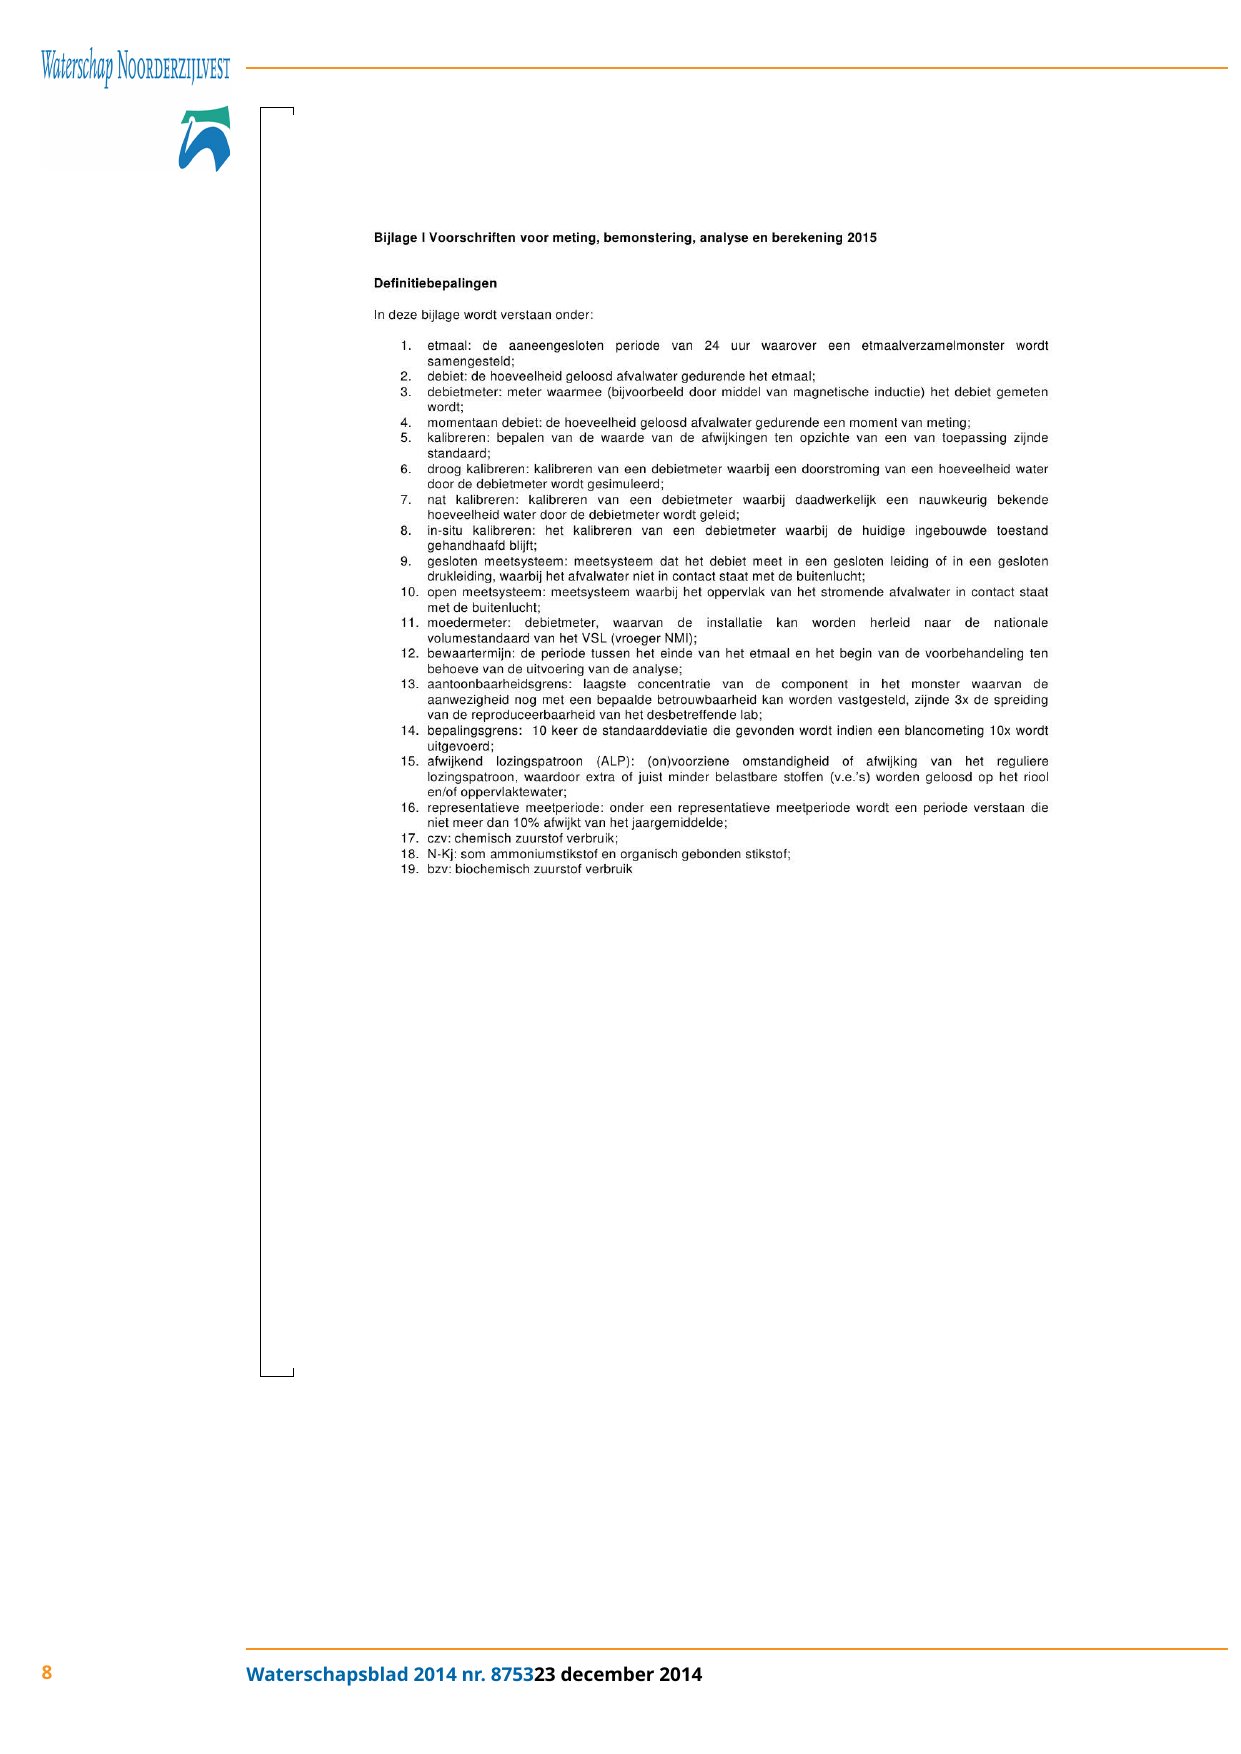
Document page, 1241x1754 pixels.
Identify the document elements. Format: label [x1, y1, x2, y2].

picture [268, 115, 1155, 1368]
picture [41, 47, 231, 172]
